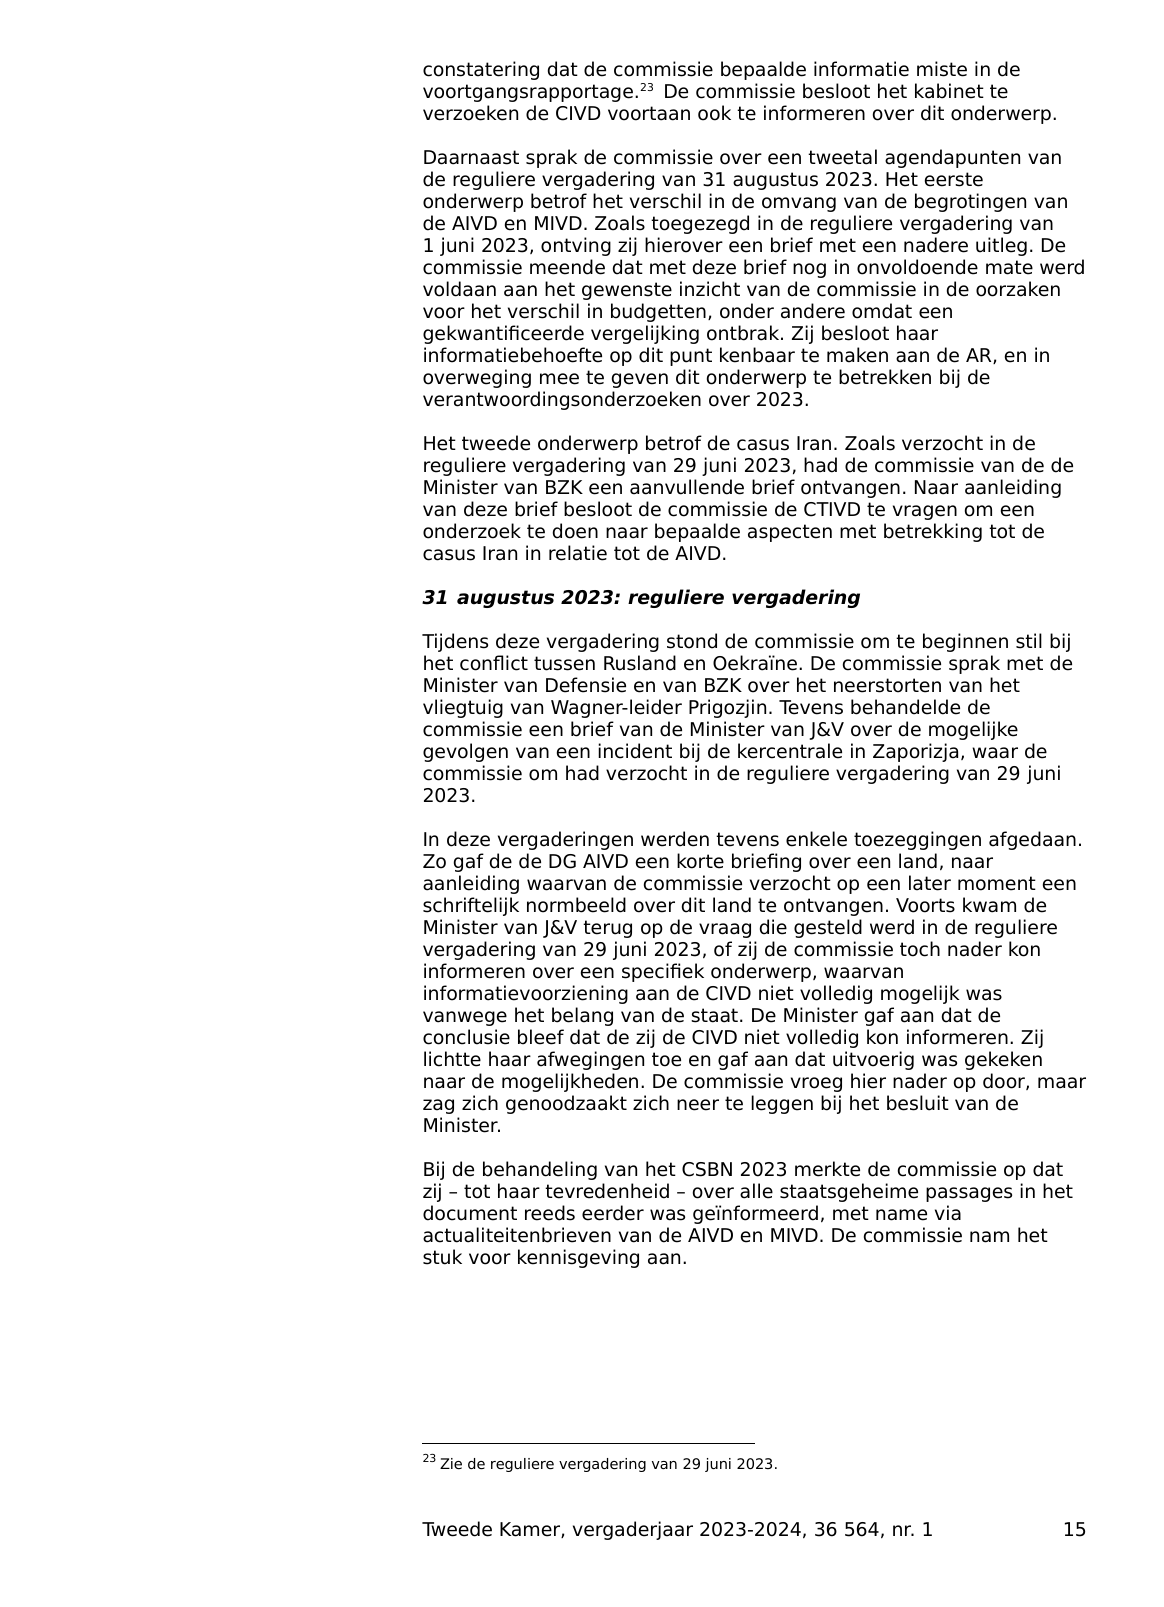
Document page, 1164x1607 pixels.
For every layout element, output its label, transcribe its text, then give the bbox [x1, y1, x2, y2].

text Bij de behandeling van het CSBN 2023 merkte de commissie op dat zij – tot haar tevredenheid – over alle staatsgeheime passages in het document reeds eerder was geïnformeerd, met name via actualiteitenbrieven van de AIVD en MIVD. De commissie nam het stuk voor kennisgeving aan. [422, 1159, 1087, 1269]
text Zie de reguliere vergadering van 29 juni 2023. [422, 1452, 1087, 1474]
text constatering dat de commissie bepaalde informatie miste in de voortgangsrapportage. De commissie besloot het kabinet te verzoeken de CIVD voortaan ook te informeren over dit onderwerp. [422, 59, 1087, 125]
text Daarnaast sprak de commissie over een tweetal agendapunten van de reguliere vergadering van 31 augustus 2023. Het eerste onderwerp betrof het verschil in de omvang van de begrotingen van de AIVD en MIVD. Zoals toegezegd in de reguliere vergadering van 1 juni 2023, ontving zij hierover een brief met een nadere uitleg. De commissie meende dat met deze brief nog in onvoldoende mate werd voldaan aan het gewenste inzicht van de commissie in de oorzaken voor het verschil in budgetten, onder andere omdat een gekwantificeerde vergelijking ontbrak. Zij besloot haar informatiebehoefte op dit punt kenbaar te maken aan de AR, en in overweging mee te geven dit onderwerp te betrekken bij de verantwoordingsonderzoeken over 2023. [422, 147, 1087, 411]
text Tijdens deze vergadering stond de commissie om te beginnen stil bij het conflict tussen Rusland en Oekraïne. De commissie sprak met de Minister van Defensie en van BZK over het neerstorten van het vliegtuig van Wagner-leider Prigozjin. Tevens behandelde de commissie een brief van de Minister van J&V over de mogelijke gevolgen van een incident bij de kercentrale in Zaporizja, waar de commissie om had verzocht in de reguliere vergadering van 29 juni 2023. [422, 631, 1087, 807]
text Het tweede onderwerp betrof de casus Iran. Zoals verzocht in de reguliere vergadering van 29 juni 2023, had de commissie van de de Minister van BZK een aanvullende brief ontvangen. Naar aanleiding van deze brief besloot de commissie de CTIVD te vragen om een onderzoek te doen naar bepaalde aspecten met betrekking tot de casus Iran in relatie tot de AIVD. [422, 433, 1087, 565]
subtitle 31 augustus 2023: reguliere vergadering [422, 587, 1087, 609]
text In deze vergaderingen werden tevens enkele toezeggingen afgedaan. Zo gaf de de DG AIVD een korte briefing over een land, naar aanleiding waarvan de commissie verzocht op een later moment een schriftelijk normbeeld over dit land te ontvangen. Voorts kwam de Minister van J&V terug op de vraag die gesteld werd in de reguliere vergadering van 29 juni 2023, of zij de commissie toch nader kon informeren over een specifiek onderwerp, waarvan informatievoorziening aan de CIVD niet volledig mogelijk was vanwege het belang van de staat. De Minister gaf aan dat de conclusie bleef dat de zij de CIVD niet volledig kon informeren. Zij lichtte haar afwegingen toe en gaf aan dat uitvoerig was gekeken naar de mogelijkheden. De commissie vroeg hier nader op door, maar zag zich genoodzaakt zich neer te leggen bij het besluit van de Minister. [422, 829, 1087, 1137]
